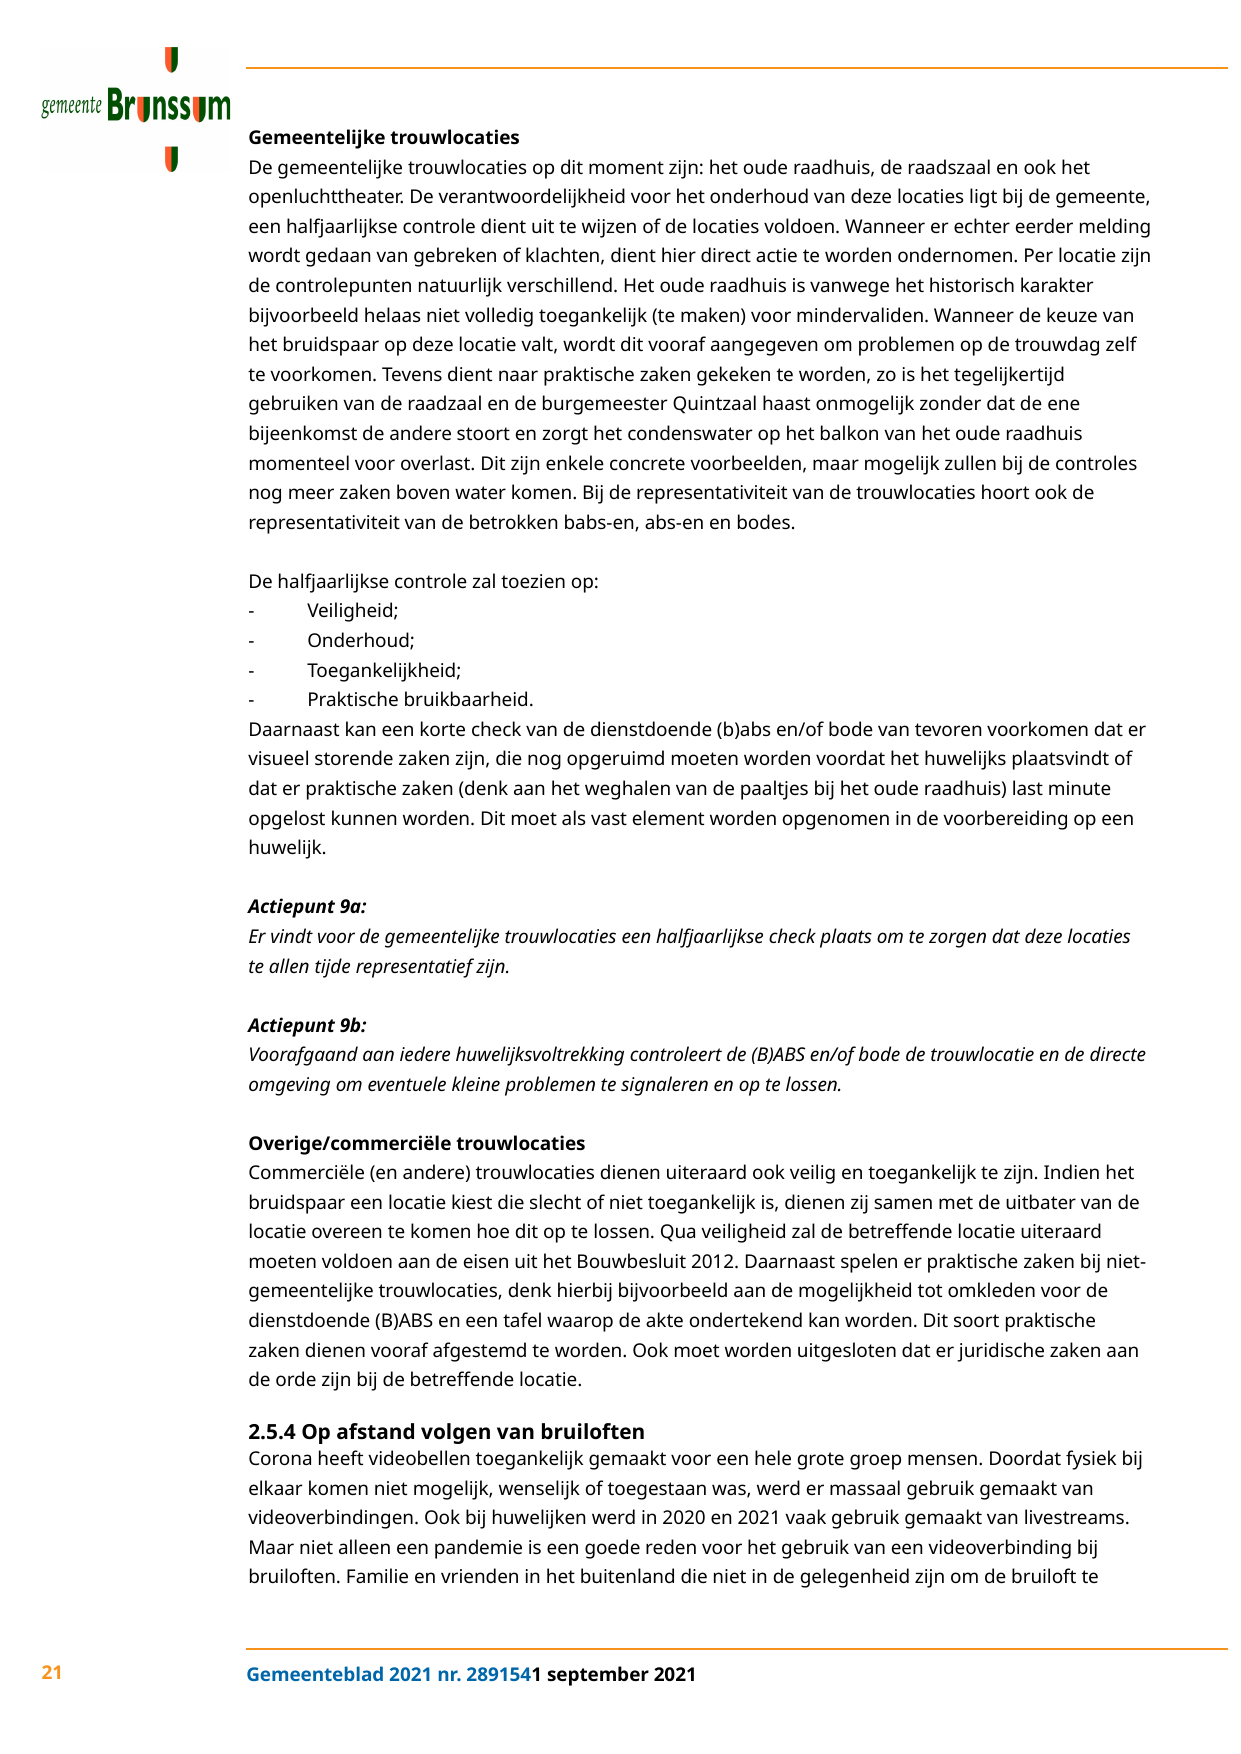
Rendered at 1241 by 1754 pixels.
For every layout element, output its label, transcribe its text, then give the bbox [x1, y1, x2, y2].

text Commerciële (en andere) trouwlocaties dienen uiteraard ook veilig en toegankelijk te zijn. Indien het bruidspaar een locatie kiest die slecht of niet toegankelijk is, dienen zij samen met de uitbater van de locatie overeen te komen hoe dit op te lossen. Qua veiligheid zal de betreffende locatie uiteraard moeten voldoen aan de eisen uit het Bouwbesluit 2012. Daarnaast spelen er praktische zaken bij niet-gemeentelijke trouwlocaties, denk hierbij bijvoorbeeld aan de mogelijkheid tot omkleden voor de dienstdoende (B)ABS en een tafel waarop de akte ondertekend kan worden. Dit soort praktische zaken dienen vooraf afgestemd te worden. Ook moet worden uitgesloten dat er juridische zaken aan de orde zijn bij de betreffende locatie. [248, 1159, 1152, 1392]
picture [41, 47, 231, 172]
list Veiligheid; [248, 598, 1152, 623]
text Gemeentelijke trouwlocaties [248, 124, 1152, 150]
list Onderhoud; [248, 627, 1152, 653]
text Corona heeft videobellen toegankelijk gemaakt voor een hele grote groep mensen. Doordat fysiek bij elkaar komen niet mogelijk, wenselijk of toegestaan was, werd er massaal gebruik gemaakt van videoverbindingen. Ook bij huwelijken werd in 2020 en 2021 vaak gebruik gemaakt van livestreams. Maar niet alleen een pandemie is een goede reden voor het gebruik van een videoverbinding bij bruiloften. Familie en vrienden in het buitenland die niet in de gelegenheid zijn om de bruiloft te [248, 1445, 1152, 1589]
text Overige/commerciële trouwlocaties [248, 1130, 1152, 1155]
text De halfjaarlijkse controle zal toezien op: [248, 568, 1152, 594]
text De gemeentelijke trouwlocaties op dit moment zijn: het oude raadhuis, de raadszaal en ook het openluchttheater. De verantwoordelijkheid voor het onderhoud van deze locaties ligt bij de gemeente, een halfjaarlijkse controle dient uit te wijzen of de locaties voldoen. Wanneer er echter eerder melding wordt gedaan van gebreken of klachten, dient hier direct actie te worden ondernomen. Per locatie zijn de controlepunten natuurlijk verschillend. Het oude raadhuis is vanwege het historisch karakter bijvoorbeeld helaas niet volledig toegankelijk (te maken) voor mindervaliden. Wanneer de keuze van het bruidspaar op deze locatie valt, wordt dit vooraf aangegeven om problemen op de trouwdag zelf te voorkomen. Tevens dient naar praktische zaken gekeken te worden, zo is het tegelijkertijd gebruiken van de raadzaal en de burgemeester Quintzaal haast onmogelijk zonder dat de ene bijeenkomst de andere stoort en zorgt het condenswater op het balkon van het oude raadhuis momenteel voor overlast. Dit zijn enkele concrete voorbeelden, maar mogelijk zullen bij de controles nog meer zaken boven water komen. Bij de representativiteit van de trouwlocaties hoort ook de representativiteit van de betrokken babs-en, abs-en en bodes. [248, 154, 1152, 535]
table_header Actiepunt 9a: Er vindt voor de gemeentelijke trouwlocaties een halfjaarlijkse check plaats om te zorgen dat deze locaties te allen tijde representatief zijn. Actiepunt 9b: Voorafgaand aan iedere huwelijksvoltrekking controleert de (B)ABS en/of bode de trouwlocatie en de directe omgeving om eventuele kleine problemen te signaleren en op te lossen. [248, 894, 1152, 1097]
text Daarnaast kan een korte check van de dienstdoende (b)abs en/of bode van tevoren voorkomen dat er visueel storende zaken zijn, die nog opgeruimd moeten worden voordat het huwelijks plaatsvindt of dat er praktische zaken (denk aan het weghalen van de paaltjes bij het oude raadhuis) last minute opgelost kunnen worden. Dit moet als vast element worden opgenomen in de voorbereiding op een huwelijk. [248, 716, 1152, 860]
list Praktische bruikbaarheid. [248, 686, 1152, 712]
list Toegankelijkheid; [248, 657, 1152, 683]
text 2.5.4 Op afstand volgen van bruiloften [248, 1417, 1152, 1445]
